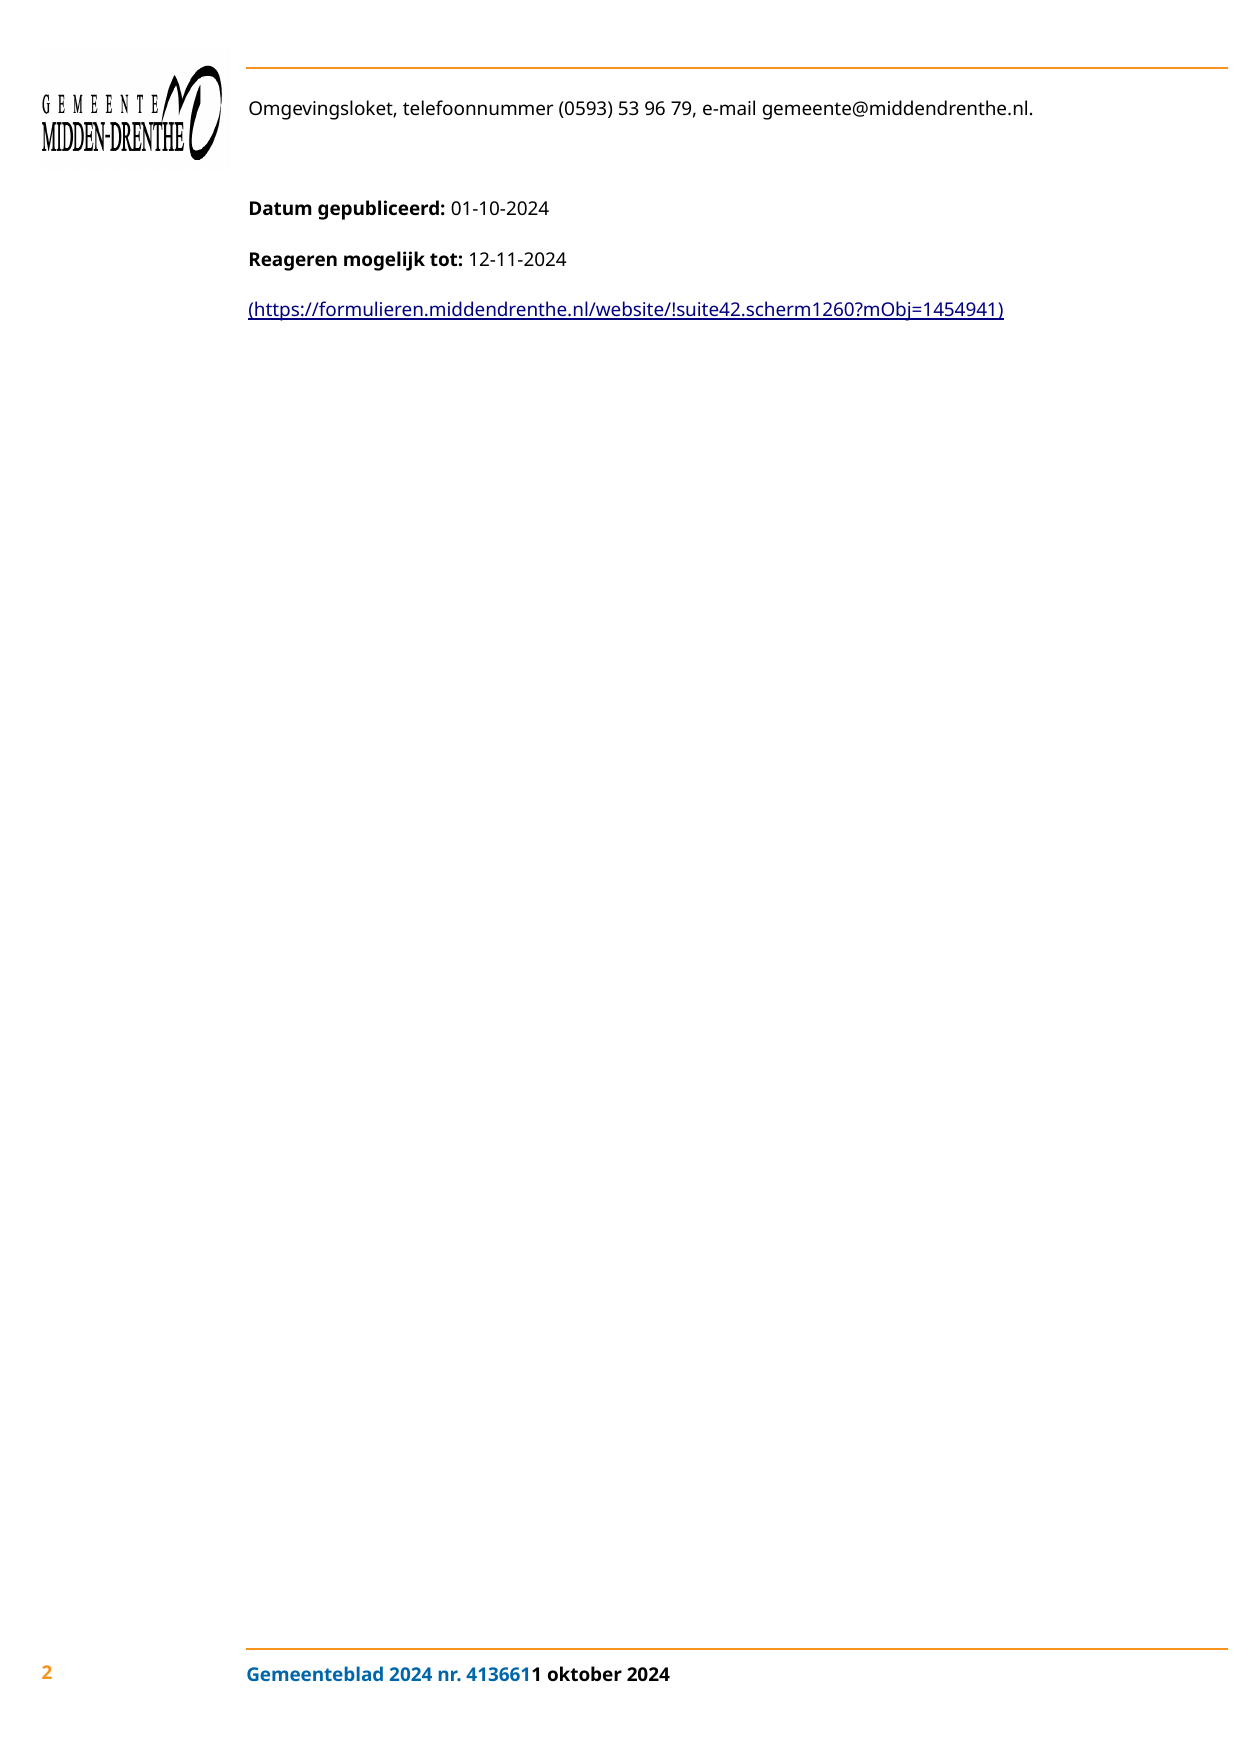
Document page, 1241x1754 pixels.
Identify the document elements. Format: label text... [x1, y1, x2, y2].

text (https://formulieren.middendrenthe.nl/website/!suite42.scherm1260?mObj=1454941) [248, 296, 1152, 322]
picture [41, 47, 231, 172]
text Omgevingsloket, telefoonnummer (0593) 53 96 79, e-mail gemeente@middendrenthe.nl. [248, 95, 1152, 121]
text Datum gepubliceerd: 01-10-2024 [248, 196, 1152, 221]
text Reageren mogelijk tot: 12-11-2024 [248, 246, 1152, 272]
